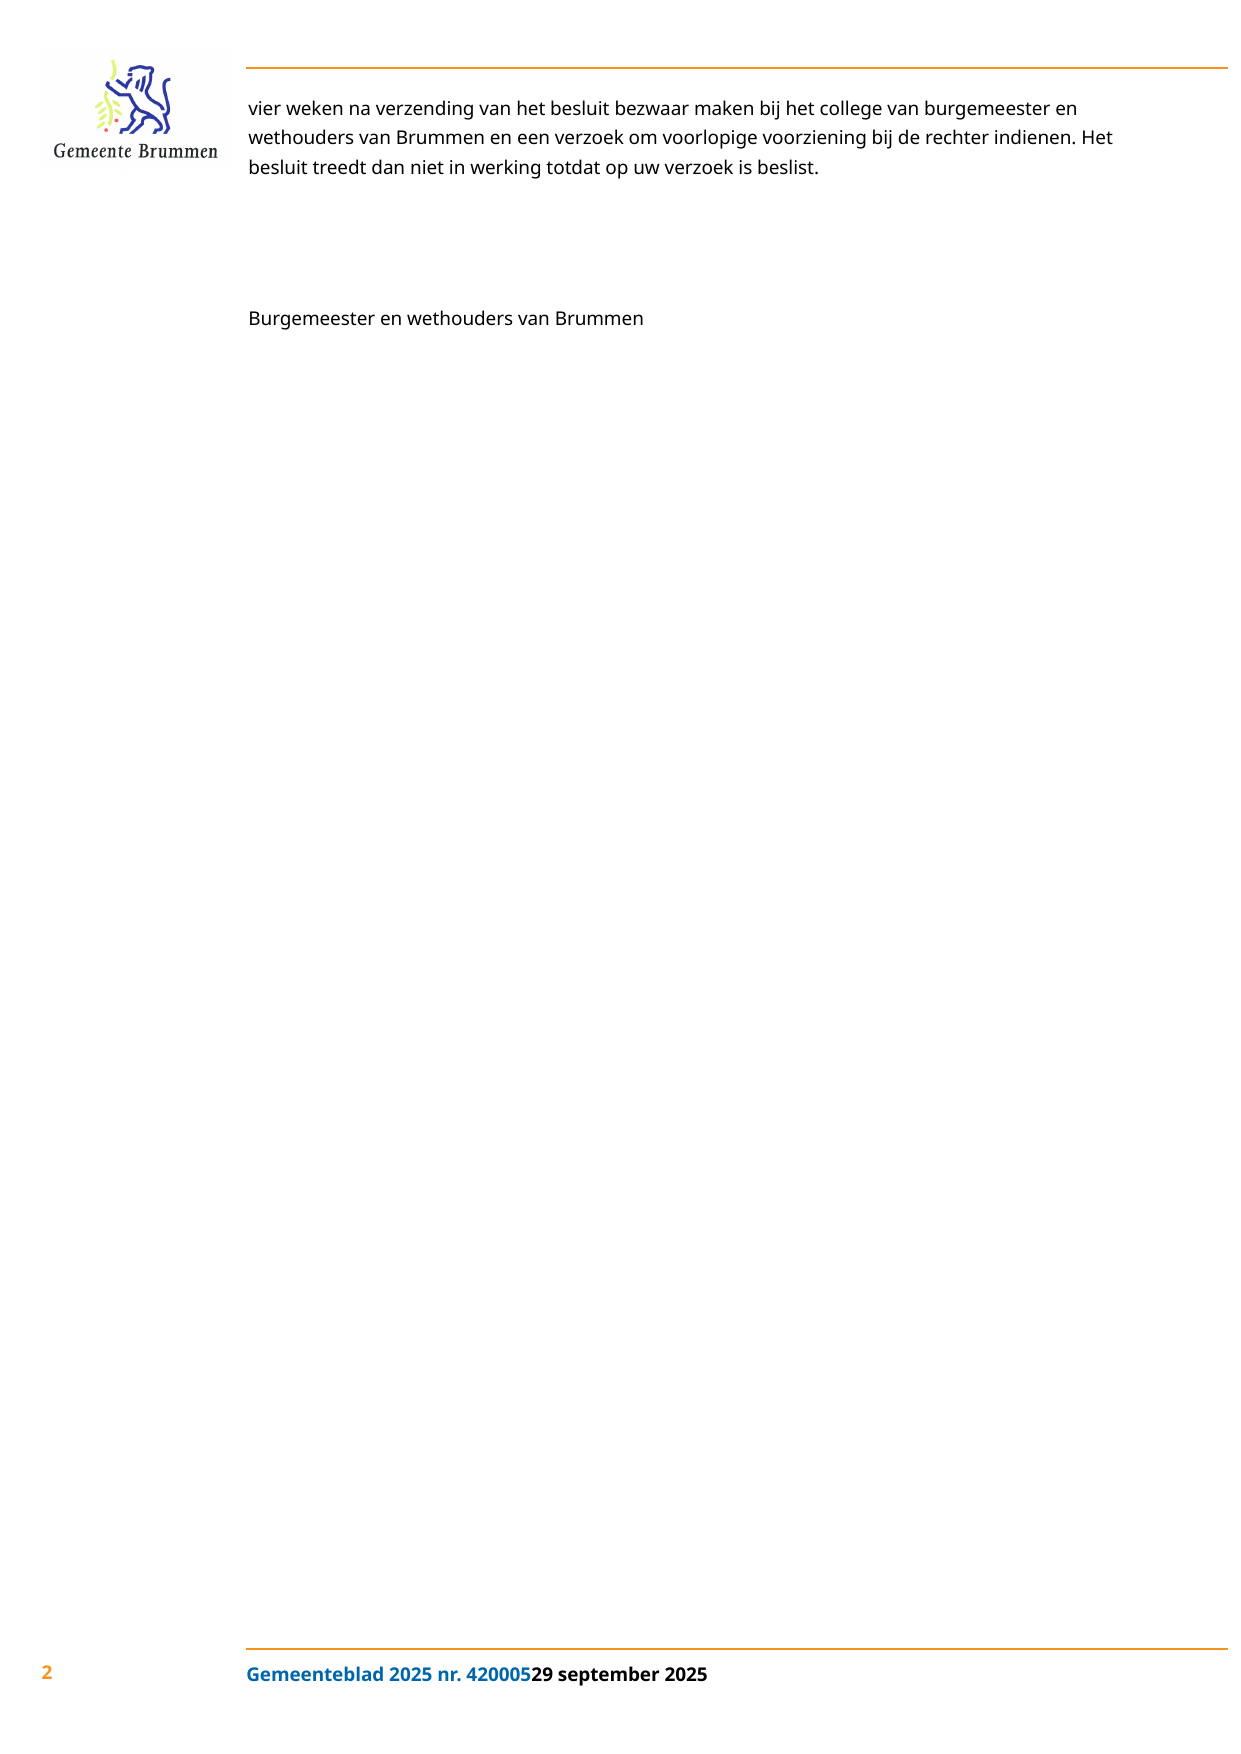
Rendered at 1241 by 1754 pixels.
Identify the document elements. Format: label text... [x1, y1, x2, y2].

text Burgemeester en wethouders van Brummen [248, 305, 1152, 331]
text vier weken na verzending van het besluit bezwaar maken bij het college van burgemeester en wethouders van Brummen en een verzoek om voorlopige voorziening bij de rechter indienen. Het besluit treedt dan niet in werking totdat op uw verzoek is beslist. [248, 95, 1152, 180]
picture [41, 47, 231, 172]
